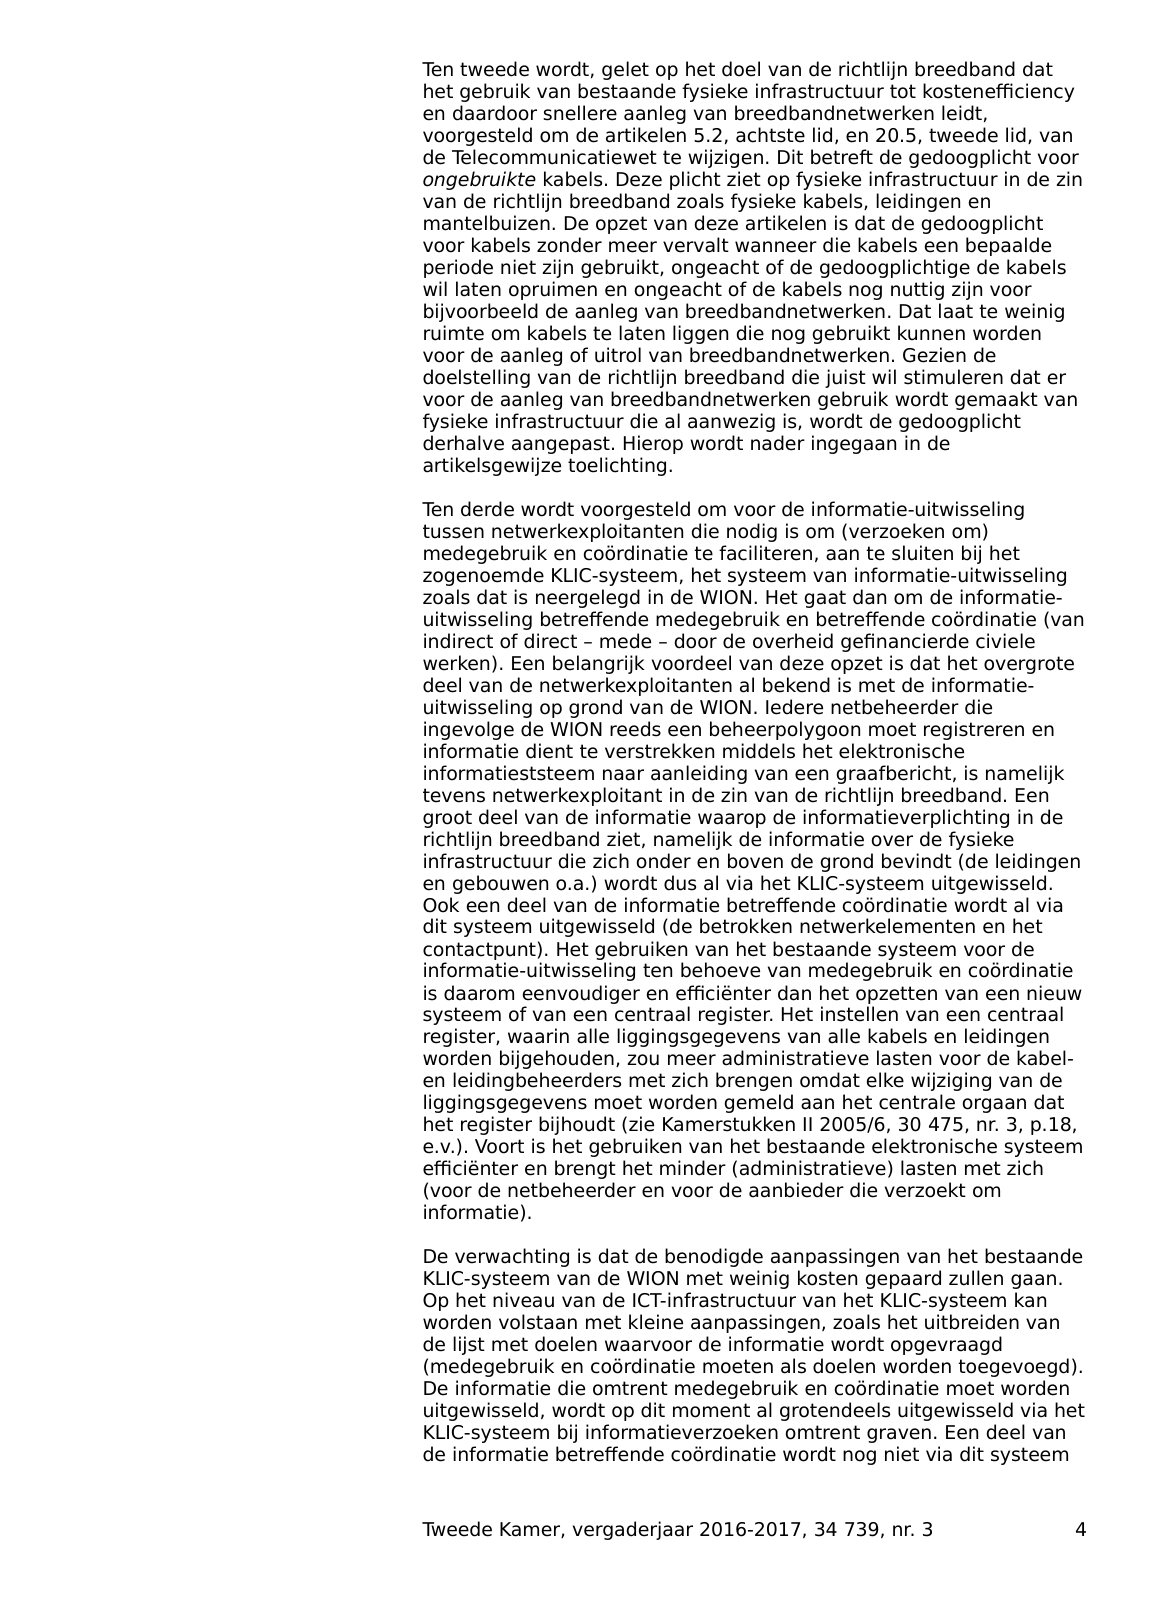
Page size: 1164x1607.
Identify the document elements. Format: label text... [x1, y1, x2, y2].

text De verwachting is dat de benodigde aanpassingen van het bestaande KLIC-systeem van de WION met weinig kosten gepaard zullen gaan. Op het niveau van de ICT-infrastructuur van het KLIC-systeem kan worden volstaan met kleine aanpassingen, zoals het uitbreiden van de lijst met doelen waarvoor de informatie wordt opgevraagd (medegebruik en coördinatie moeten als doelen worden toegevoegd). De informatie die omtrent medegebruik en coördinatie moet worden uitgewisseld, wordt op dit moment al grotendeels uitgewisseld via het KLIC-systeem bij informatieverzoeken omtrent graven. Een deel van de informatie betreffende coördinatie wordt nog niet via dit systeem [422, 1246, 1087, 1466]
text Ten tweede wordt, gelet op het doel van de richtlijn breedband dat het gebruik van bestaande fysieke infrastructuur tot kostenefficiency en daardoor snellere aanleg van breedbandnetwerken leidt, voorgesteld om de artikelen 5.2, achtste lid, en 20.5, tweede lid, van de Telecommunicatiewet te wijzigen. Dit betreft de gedoogplicht voor ongebruikte kabels. Deze plicht ziet op fysieke infrastructuur in de zin van de richtlijn breedband zoals fysieke kabels, leidingen en mantelbuizen. De opzet van deze artikelen is dat de gedoogplicht voor kabels zonder meer vervalt wanneer die kabels een bepaalde periode niet zijn gebruikt, ongeacht of de gedoogplichtige de kabels wil laten opruimen en ongeacht of de kabels nog nuttig zijn voor bijvoorbeeld de aanleg van breedbandnetwerken. Dat laat te weinig ruimte om kabels te laten liggen die nog gebruikt kunnen worden voor de aanleg of uitrol van breedbandnetwerken. Gezien de doelstelling van de richtlijn breedband die juist wil stimuleren dat er voor de aanleg van breedbandnetwerken gebruik wordt gemaakt van fysieke infrastructuur die al aanwezig is, wordt de gedoogplicht derhalve aangepast. Hierop wordt nader ingegaan in de artikelsgewijze toelichting. [422, 59, 1087, 477]
text Ten derde wordt voorgesteld om voor de informatie-uitwisseling tussen netwerkexploitanten die nodig is om (verzoeken om) medegebruik en coördinatie te faciliteren, aan te sluiten bij het zogenoemde KLIC-systeem, het systeem van informatie-uitwisseling zoals dat is neergelegd in de WION. Het gaat dan om de informatie-uitwisseling betreffende medegebruik en betreffende coördinatie (van indirect of direct – mede – door de overheid gefinancierde civiele werken). Een belangrijk voordeel van deze opzet is dat het overgrote deel van de netwerkexploitanten al bekend is met de informatie-uitwisseling op grond van de WION. Iedere netbeheerder die ingevolge de WION reeds een beheerpolygoon moet registreren en informatie dient te verstrekken middels het elektronische informatieststeem naar aanleiding van een graafbericht, is namelijk tevens netwerkexploitant in de zin van de richtlijn breedband. Een groot deel van de informatie waarop de informatieverplichting in de richtlijn breedband ziet, namelijk de informatie over de fysieke infrastructuur die zich onder en boven de grond bevindt (de leidingen en gebouwen o.a.) wordt dus al via het KLIC-systeem uitgewisseld. Ook een deel van de informatie betreffende coördinatie wordt al via dit systeem uitgewisseld (de betrokken netwerkelementen en het contactpunt). Het gebruiken van het bestaande systeem voor de informatie-uitwisseling ten behoeve van medegebruik en coördinatie is daarom eenvoudiger en efficiënter dan het opzetten van een nieuw systeem of van een centraal register. Het instellen van een centraal register, waarin alle liggingsgegevens van alle kabels en leidingen worden bijgehouden, zou meer administratieve lasten voor de kabel- en leidingbeheerders met zich brengen omdat elke wijziging van de liggingsgegevens moet worden gemeld aan het centrale orgaan dat het register bijhoudt (zie Kamerstukken II 2005/6, 30 475, nr. 3, p.18, e.v.). Voort is het gebruiken van het bestaande elektronische systeem efficiënter en brengt het minder (administratieve) lasten met zich (voor de netbeheerder en voor de aanbieder die verzoekt om informatie). [422, 499, 1087, 1224]
